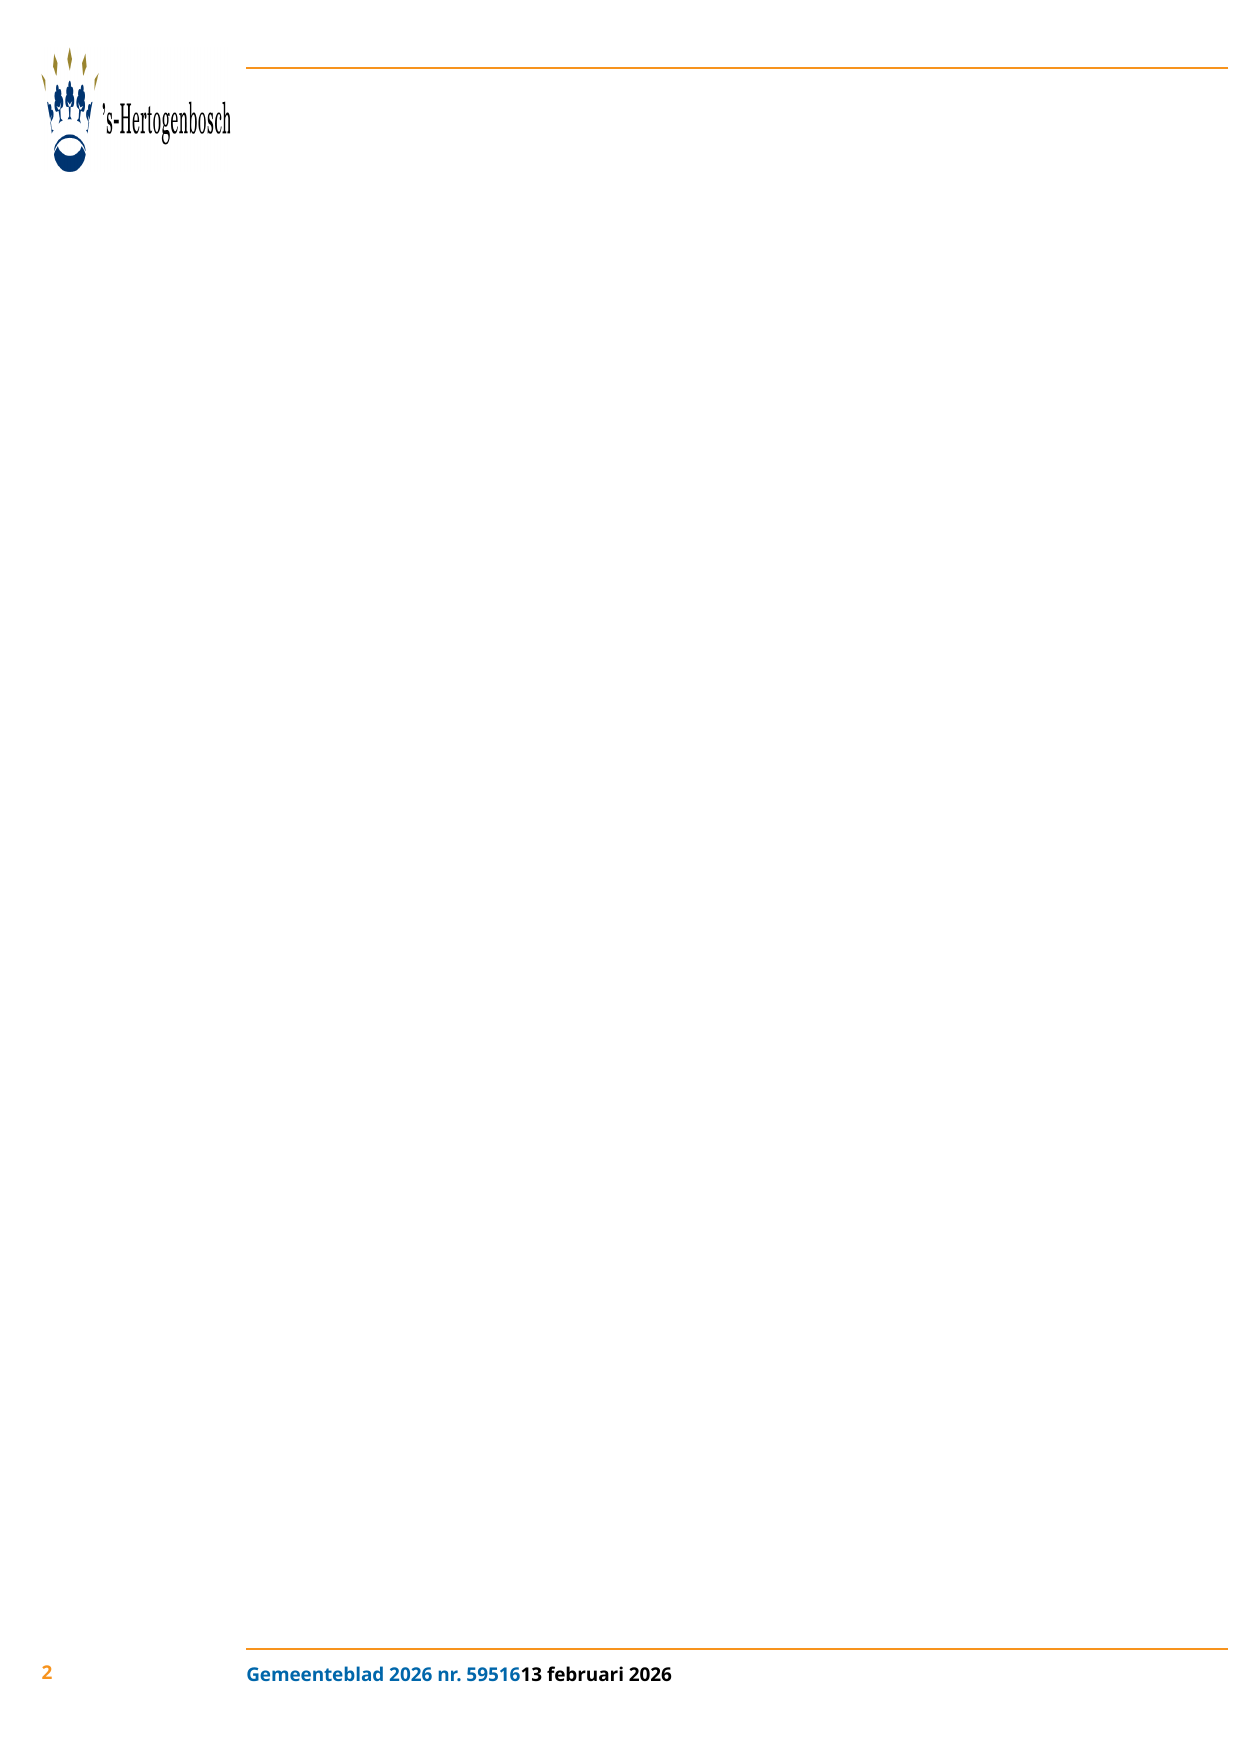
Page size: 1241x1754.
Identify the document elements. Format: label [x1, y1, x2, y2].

picture [41, 47, 231, 172]
